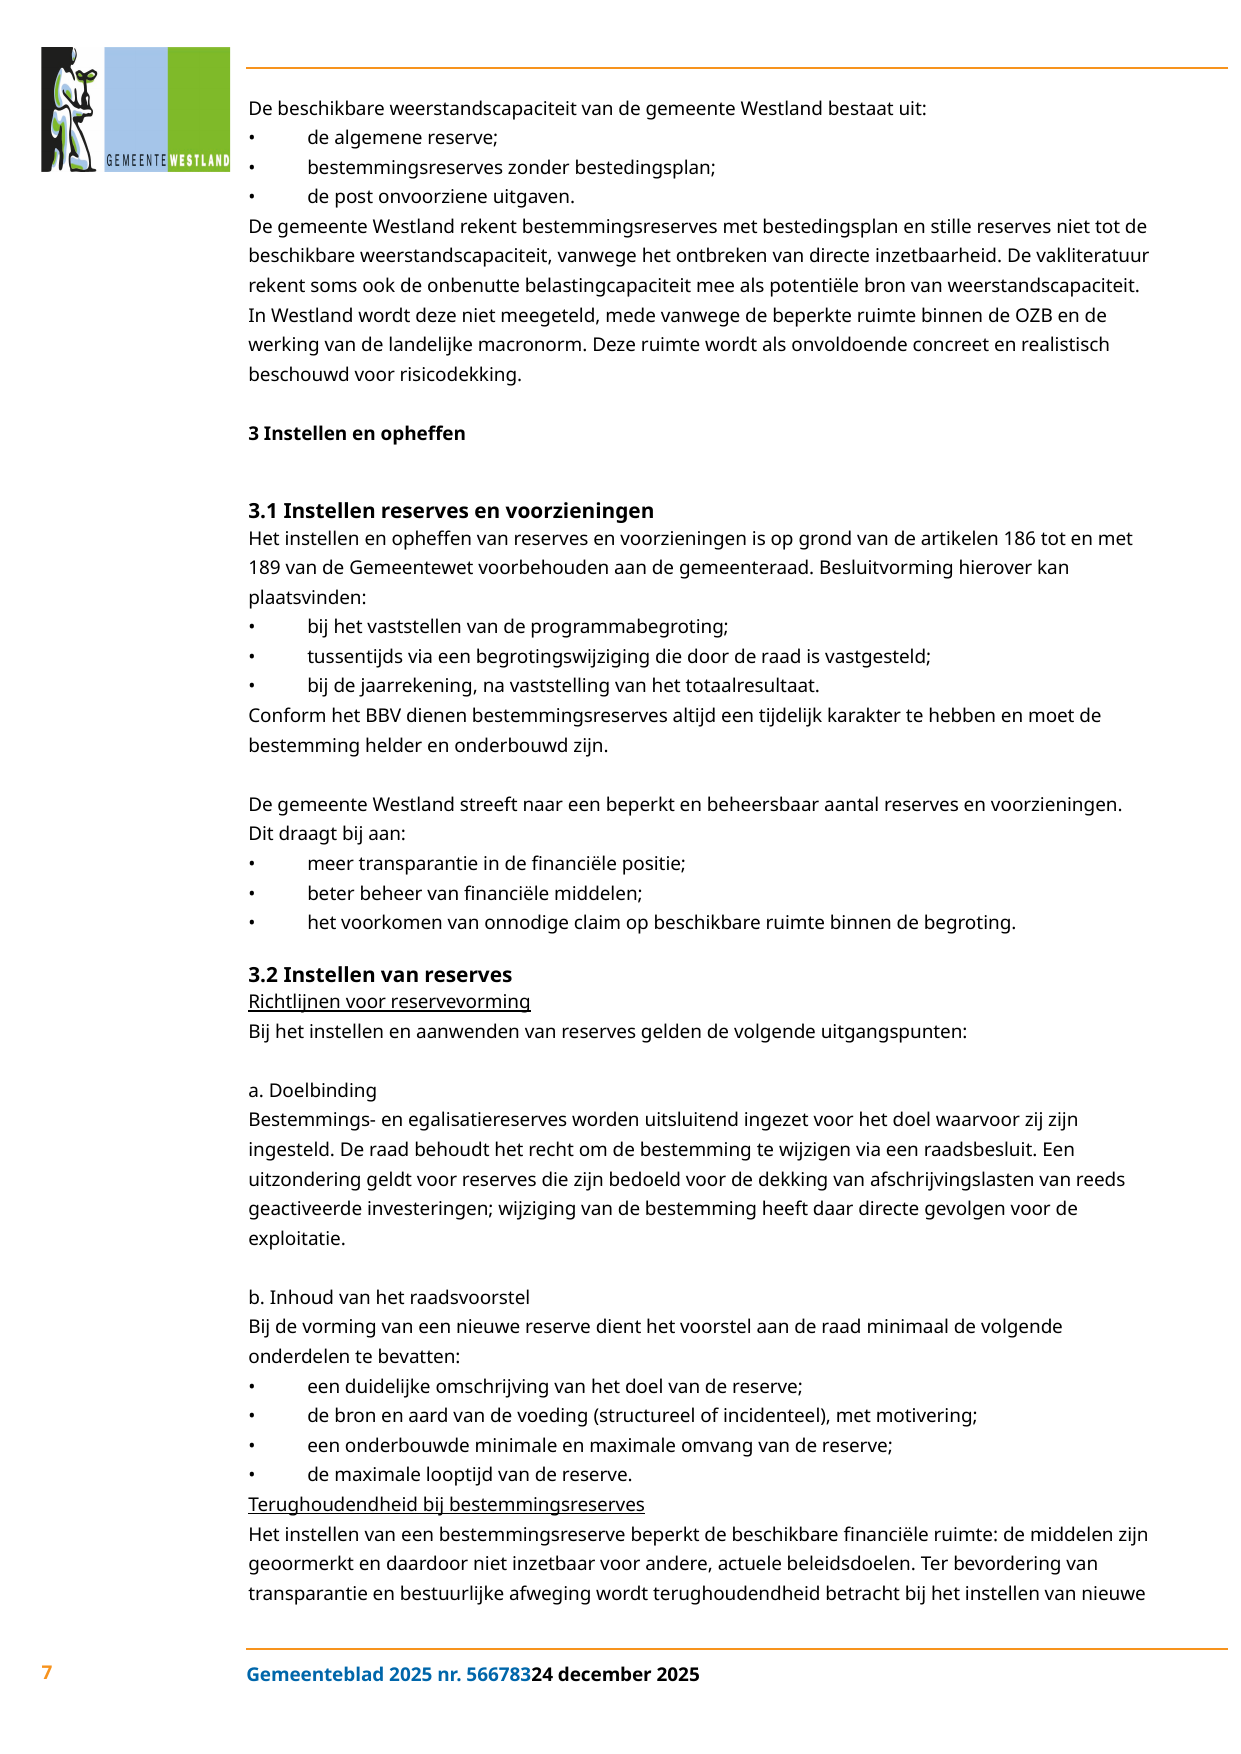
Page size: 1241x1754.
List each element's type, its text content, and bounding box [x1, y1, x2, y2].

text Bij het instellen en aanwenden van reserves gelden de volgende uitgangspunten: [248, 1018, 1152, 1043]
text Het instellen en opheffen van reserves en voorzieningen is op grond van de artikelen 186 tot en met 189 van de Gemeentewet voorbehouden aan de gemeenteraad. Besluitvorming hierover kan plaatsvinden: [248, 525, 1152, 610]
text b. Inhoud van het raadsvoorstel [248, 1284, 1152, 1310]
text Terughoudendheid bij bestemmingsreserves [248, 1491, 1152, 1517]
list het voorkomen van onnodige claim op beschikbare ruimte binnen de begroting. [248, 909, 1152, 935]
text De gemeente Westland streeft naar een beperkt en beheersbaar aantal reserves en voorzieningen. Dit draagt bij aan: [248, 791, 1152, 846]
text De beschikbare weerstandscapaciteit van de gemeente Westland bestaat uit: [248, 95, 1152, 121]
text Bestemmings- en egalisatiereserves worden uitsluitend ingezet voor het doel waarvoor zij zijn ingesteld. De raad behoudt het recht om de bestemming te wijzigen via een raadsbesluit. Een uitzondering geldt voor reserves die zijn bedoeld voor de dekking van afschrijvingslasten van reeds geactiveerde investeringen; wijziging van de bestemming heeft daar directe gevolgen voor de exploitatie. [248, 1107, 1152, 1251]
list bij het vaststellen van de programmabegroting; [248, 613, 1152, 639]
list een duidelijke omschrijving van het doel van de reserve; [248, 1373, 1152, 1398]
text Richtlijnen voor reservevorming [248, 988, 1152, 1014]
list bij de jaarrekening, na vaststelling van het totaalresultaat. [248, 673, 1152, 698]
text Het instellen van een bestemmingsreserve beperkt de beschikbare financiële ruimte: de middelen zijn geoormerkt en daardoor niet inzetbaar voor andere, actuele beleidsdoelen. Ter bevordering van transparantie en bestuurlijke afweging wordt terughoudendheid betracht bij het instellen van nieuwe [248, 1521, 1152, 1606]
text Conform het BBV dienen bestemmingsreserves altijd een tijdelijk karakter te hebben en moet de bestemming helder en onderbouwd zijn. [248, 702, 1152, 758]
list de post onvoorziene uitgaven. [248, 183, 1152, 209]
list een onderbouwde minimale en maximale omvang van de reserve; [248, 1432, 1152, 1458]
text Bij de vorming van een nieuwe reserve dient het voorstel aan de raad minimaal de volgende onderdelen te bevatten: [248, 1314, 1152, 1369]
text a. Doelbinding [248, 1077, 1152, 1103]
text 3.1 Instellen reserves en voorzieningen [248, 496, 1152, 525]
text De gemeente Westland rekent bestemmingsreserves met bestedingsplan en stille reserves niet tot de beschikbare weerstandscapaciteit, vanwege het ontbreken van directe inzetbaarheid. De vakliteratuur rekent soms ook de onbenutte belastingcapaciteit mee als potentiële bron van weerstandscapaciteit. In Westland wordt deze niet meegeteld, mede vanwege de beperkte ruimte binnen de OZB en de werking van de landelijke macronorm. Deze ruimte wordt als onvoldoende concreet en realistisch beschouwd voor risicodekking. [248, 213, 1152, 387]
picture [41, 47, 231, 172]
list de maximale looptijd van de reserve. [248, 1462, 1152, 1487]
list meer transparantie in de financiële positie; [248, 850, 1152, 876]
list bestemmingsreserves zonder bestedingsplan; [248, 154, 1152, 180]
list de bron en aard van de voeding (structureel of incidenteel), met motivering; [248, 1402, 1152, 1428]
text 3.2 Instellen van reserves [248, 960, 1152, 988]
text 3 Instellen en opheffen [248, 420, 1152, 446]
list de algemene reserve; [248, 124, 1152, 150]
list beter beheer van financiële middelen; [248, 880, 1152, 906]
list tussentijds via een begrotingswijziging die door de raad is vastgesteld; [248, 643, 1152, 669]
